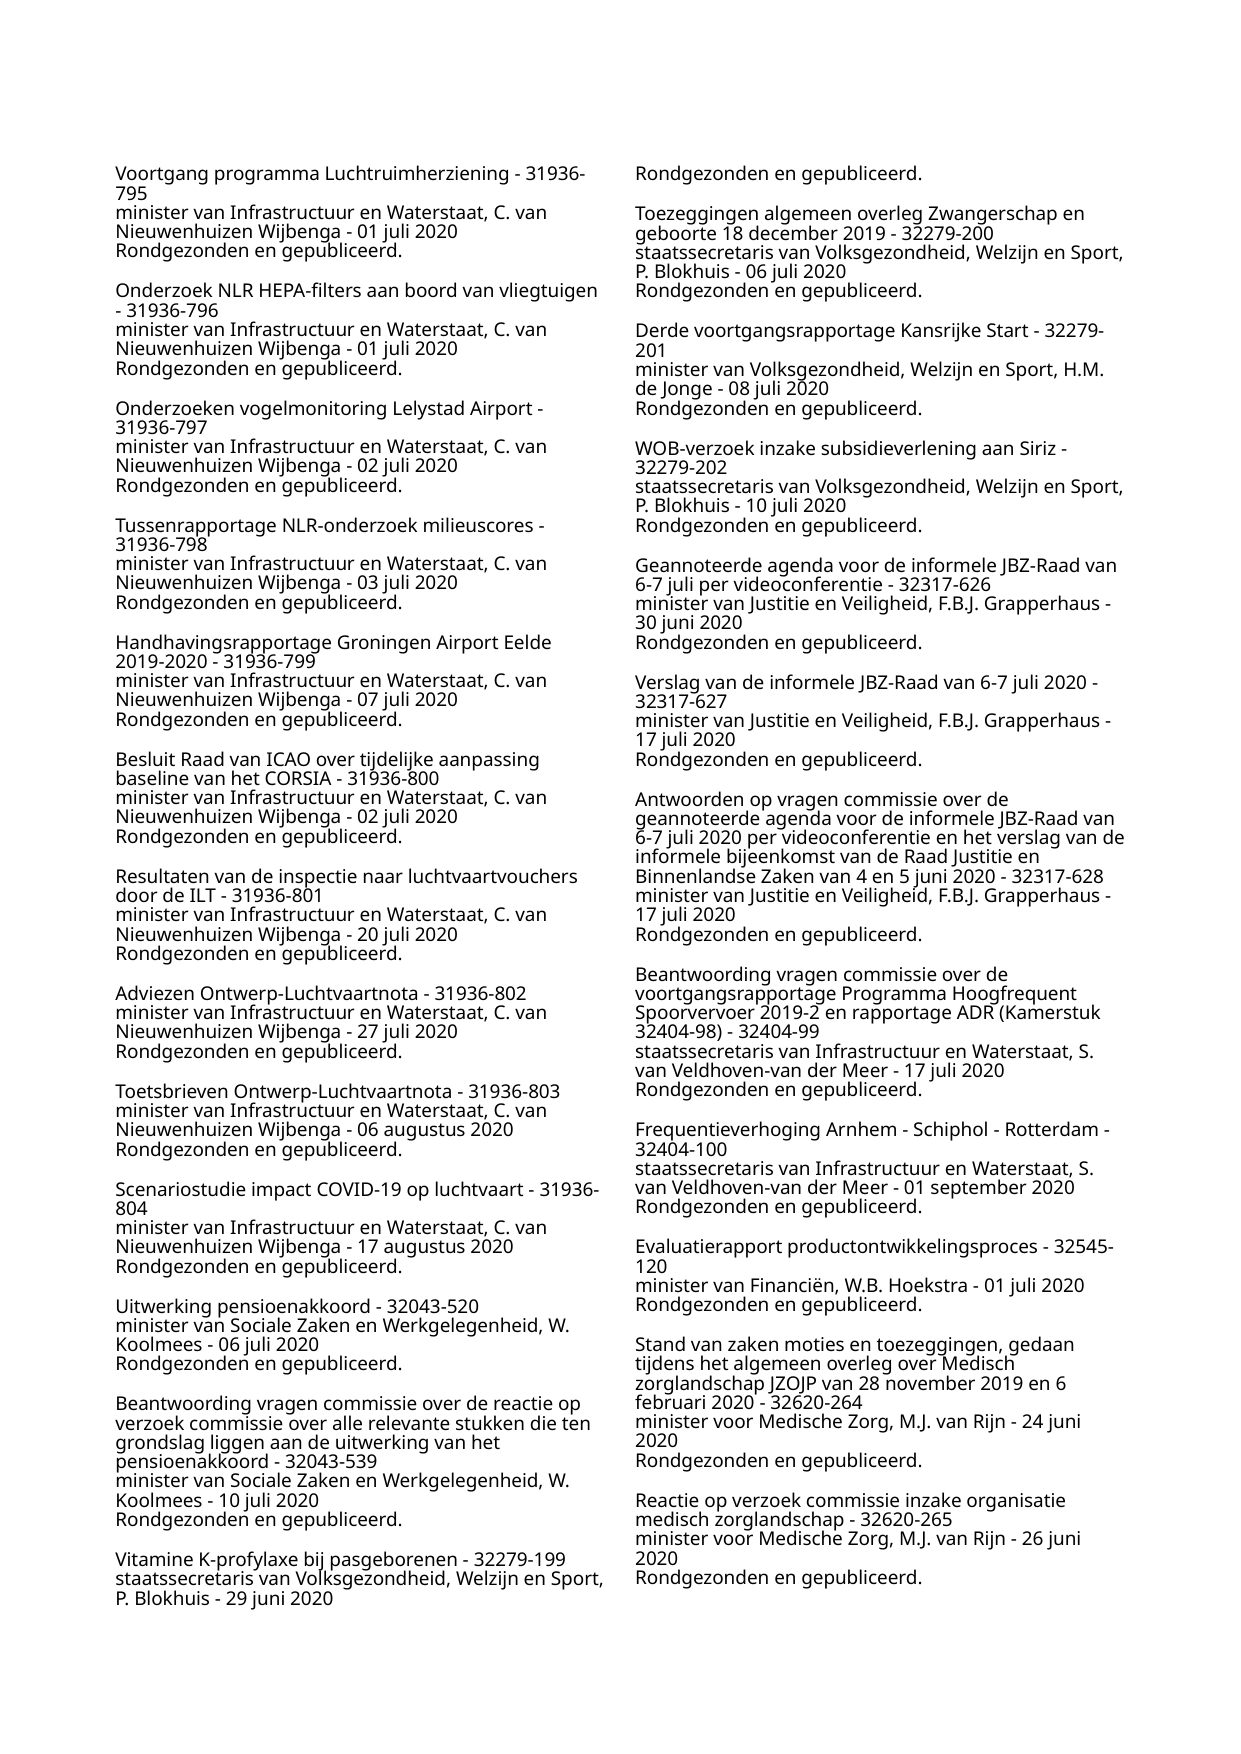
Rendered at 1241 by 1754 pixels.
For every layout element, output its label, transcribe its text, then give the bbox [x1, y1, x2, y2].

text Rondgezonden en gepubliceerd. [635, 926, 1125, 945]
text Rondgezonden en gepubliceerd. [635, 1452, 1125, 1471]
text minister van Infrastructuur en Waterstaat, C. van Nieuwenhuizen Wijbenga - 07 juli 2020 [115, 672, 605, 711]
text Resultaten van de inspectie naar luchtvaartvouchers door de ILT - 31936-801 [115, 868, 605, 906]
text Rondgezonden en gepubliceerd. [115, 1511, 605, 1530]
text minister van Volksgezondheid, Welzijn en Sport, H.M. de Jonge - 08 juli 2020 [635, 361, 1125, 399]
text Rondgezonden en gepubliceerd. [115, 828, 605, 847]
text minister van Infrastructuur en Waterstaat, C. van Nieuwenhuizen Wijbenga - 27 juli 2020 [115, 1004, 605, 1043]
text minister van Infrastructuur en Waterstaat, C. van Nieuwenhuizen Wijbenga - 01 juli 2020 [115, 321, 605, 359]
text minister van Infrastructuur en Waterstaat, C. van Nieuwenhuizen Wijbenga - 02 juli 2020 [115, 789, 605, 828]
text Evaluatierapport productontwikkelingsproces - 32545-120 [635, 1238, 1125, 1277]
text minister van Infrastructuur en Waterstaat, C. van Nieuwenhuizen Wijbenga - 20 juli 2020 [115, 906, 605, 945]
text Rondgezonden en gepubliceerd. [635, 1296, 1125, 1315]
text minister voor Medische Zorg, M.J. van Rijn - 26 juni 2020 [635, 1530, 1125, 1569]
text staatssecretaris van Infrastructuur en Waterstaat, S. van Veldhoven-van der Meer - 17 juli 2020 [635, 1043, 1125, 1081]
text staatssecretaris van Volksgezondheid, Welzijn en Sport, P. Blokhuis - 10 juli 2020 [635, 478, 1125, 517]
text Toetsbrieven Ontwerp-Luchtvaartnota - 31936-803 [115, 1083, 605, 1102]
text Rondgezonden en gepubliceerd. [115, 359, 605, 379]
text Frequentieverhoging Arnhem - Schiphol - Rotterdam - 32404-100 [635, 1121, 1125, 1160]
text Rondgezonden en gepubliceerd. [115, 1141, 605, 1160]
text minister van Infrastructuur en Waterstaat, C. van Nieuwenhuizen Wijbenga - 03 juli 2020 [115, 555, 605, 594]
text Onderzoeken vogelmonitoring Lelystad Airport - 31936-797 [115, 399, 605, 438]
text minister van Sociale Zaken en Werkgelegenheid, W. Koolmees - 06 juli 2020 [115, 1317, 605, 1355]
text staatssecretaris van Volksgezondheid, Welzijn en Sport, P. Blokhuis - 29 juni 2020 [115, 1570, 605, 1609]
text Toezeggingen algemeen overleg Zwangerschap en geboorte 18 december 2019 - 32279-200 [635, 205, 1125, 244]
text Verslag van de informele JBZ-Raad van 6-7 juli 2020 - 32317-627 [635, 674, 1125, 712]
text minister van Infrastructuur en Waterstaat, C. van Nieuwenhuizen Wijbenga - 02 juli 2020 [115, 438, 605, 477]
text Handhavingsrapportage Groningen Airport Eelde 2019-2020 - 31936-799 [115, 634, 605, 672]
text Rondgezonden en gepubliceerd. [115, 1258, 605, 1277]
text minister van Justitie en Veiligheid, F.B.J. Grapperhaus - 17 juli 2020 [635, 887, 1125, 926]
text Voortgang programma Luchtruimherziening - 31936-795 [115, 165, 605, 204]
text Rondgezonden en gepubliceerd. [115, 477, 605, 496]
text minister van Sociale Zaken en Werkgelegenheid, W. Koolmees - 10 juli 2020 [115, 1472, 605, 1511]
text minister van Justitie en Veiligheid, F.B.J. Grapperhaus - 30 juni 2020 [635, 595, 1125, 634]
text Antwoorden op vragen commissie over de geannoteerde agenda voor de informele JBZ-Raad van 6-7 juli 2020 per videoconferentie en het verslag van de informele bijeenkomst van de Raad Justitie en Binnenlandse Zaken van 4 en 5 juni 2020 - 32317-628 [635, 791, 1125, 887]
text Rondgezonden en gepubliceerd. [635, 751, 1125, 770]
text Rondgezonden en gepubliceerd. [635, 165, 1125, 184]
text Rondgezonden en gepubliceerd. [115, 1043, 605, 1062]
text minister van Financiën, W.B. Hoekstra - 01 juli 2020 [635, 1277, 1125, 1296]
text Uitwerking pensioenakkoord - 32043-520 [115, 1298, 605, 1317]
text minister van Justitie en Veiligheid, F.B.J. Grapperhaus - 17 juli 2020 [635, 712, 1125, 751]
text Rondgezonden en gepubliceerd. [635, 634, 1125, 653]
text Beantwoording vragen commissie over de reactie op verzoek commissie over alle relevante stukken die ten grondslag liggen aan de uitwerking van het pensioenakkoord - 32043-539 [115, 1395, 605, 1472]
text Rondgezonden en gepubliceerd. [635, 399, 1125, 419]
text Rondgezonden en gepubliceerd. [635, 1081, 1125, 1101]
text minister voor Medische Zorg, M.J. van Rijn - 24 juni 2020 [635, 1413, 1125, 1452]
text minister van Infrastructuur en Waterstaat, C. van Nieuwenhuizen Wijbenga - 17 augustus 2020 [115, 1219, 605, 1258]
text Tussenrapportage NLR-onderzoek milieuscores - 31936-798 [115, 517, 605, 555]
text minister van Infrastructuur en Waterstaat, C. van Nieuwenhuizen Wijbenga - 06 augustus 2020 [115, 1102, 605, 1141]
text Rondgezonden en gepubliceerd. [115, 711, 605, 730]
text Rondgezonden en gepubliceerd. [635, 282, 1125, 302]
text Rondgezonden en gepubliceerd. [115, 1355, 605, 1375]
text Rondgezonden en gepubliceerd. [635, 1569, 1125, 1588]
text Vitamine K-profylaxe bij pasgeborenen - 32279-199 [115, 1551, 605, 1570]
text WOB-verzoek inzake subsidieverlening aan Siriz - 32279-202 [635, 439, 1125, 478]
text Scenariostudie impact COVID-19 op luchtvaart - 31936-804 [115, 1181, 605, 1219]
text minister van Infrastructuur en Waterstaat, C. van Nieuwenhuizen Wijbenga - 01 juli 2020 [115, 204, 605, 242]
text staatssecretaris van Infrastructuur en Waterstaat, S. van Veldhoven-van der Meer - 01 september 2020 [635, 1160, 1125, 1198]
text Stand van zaken moties en toezeggingen, gedaan tijdens het algemeen overleg over Medisch zorglandschap JZOJP van 28 november 2019 en 6 februari 2020 - 32620-264 [635, 1336, 1125, 1413]
text Derde voortgangsrapportage Kansrijke Start - 32279-201 [635, 322, 1125, 361]
text Rondgezonden en gepubliceerd. [635, 1198, 1125, 1218]
text Rondgezonden en gepubliceerd. [635, 517, 1125, 536]
text Rondgezonden en gepubliceerd. [115, 945, 605, 964]
text Besluit Raad van ICAO over tijdelijke aanpassing baseline van het CORSIA - 31936-800 [115, 751, 605, 789]
text Rondgezonden en gepubliceerd. [115, 242, 605, 262]
text Rondgezonden en gepubliceerd. [115, 594, 605, 613]
text Onderzoek NLR HEPA-filters aan boord van vliegtuigen - 31936-796 [115, 282, 605, 321]
text staatssecretaris van Volksgezondheid, Welzijn en Sport, P. Blokhuis - 06 juli 2020 [635, 244, 1125, 282]
text Adviezen Ontwerp-Luchtvaartnota - 31936-802 [115, 985, 605, 1004]
text Reactie op verzoek commissie inzake organisatie medisch zorglandschap - 32620-265 [635, 1492, 1125, 1530]
text Geannoteerde agenda voor de informele JBZ-Raad van 6-7 juli per videoconferentie - 32317-626 [635, 557, 1125, 595]
text Beantwoording vragen commissie over de voortgangsrapportage Programma Hoogfrequent Spoorvervoer 2019-2 en rapportage ADR (Kamerstuk 32404-98) - 32404-99 [635, 966, 1125, 1043]
